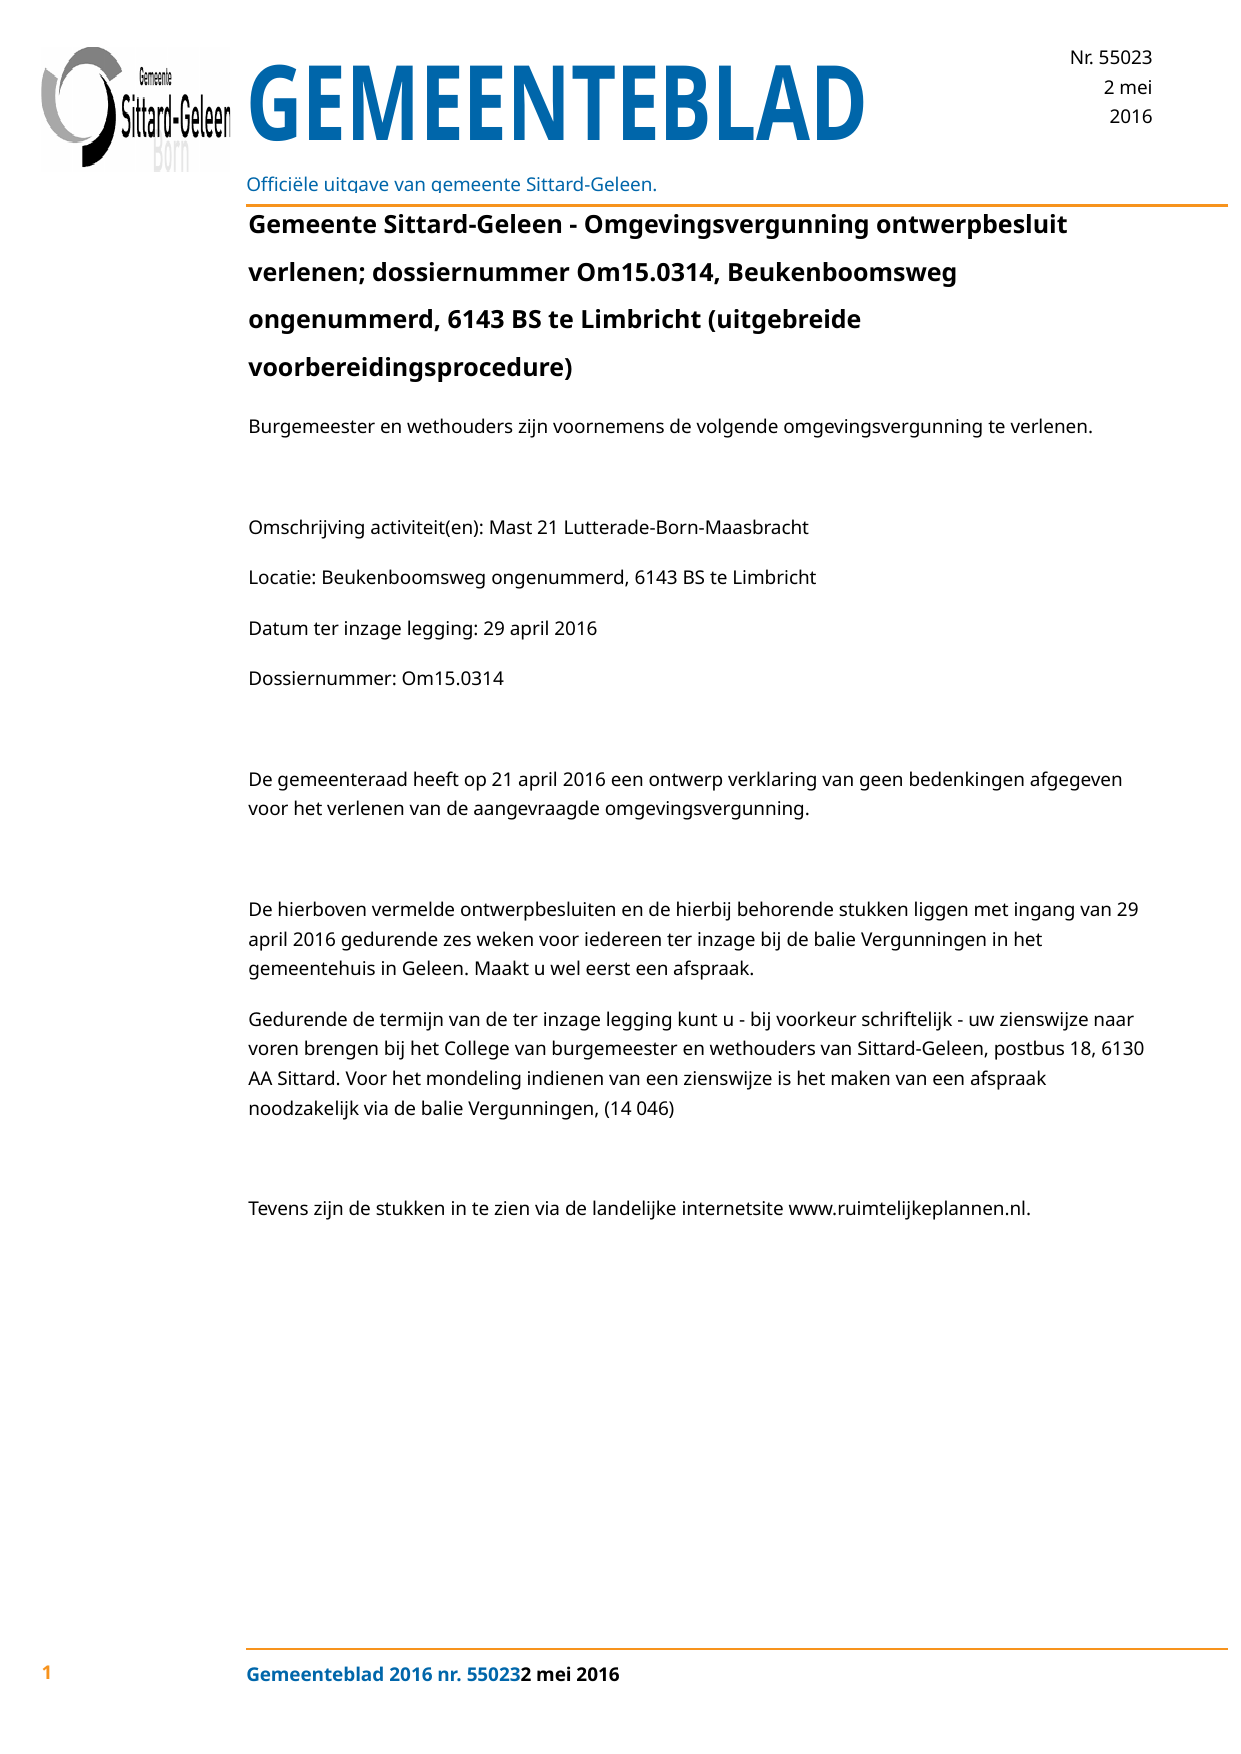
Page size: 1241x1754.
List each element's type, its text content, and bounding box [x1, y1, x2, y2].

text Dossiernummer: Om15.0314 [248, 665, 1152, 691]
text Omschrijving activiteit(en): Mast 21 Lutterade-Born-Maasbracht [248, 514, 1152, 540]
text Gedurende de termijn van de ter inzage legging kunt u - bij voorkeur schriftelijk - uw zienswijze naar voren brengen bij het College van burgemeester en wethouders van Sittard-Geleen, postbus 18, 6130 AA Sittard. Voor het mondeling indienen van een zienswijze is het maken van een afspraak noodzakelijk via de balie Vergunningen, (14 046) [248, 1006, 1152, 1121]
text Gemeente Sittard-Geleen - Omgevingsvergunning ontwerpbesluit verlenen; dossiernummer Om15.0314, Beukenboomsweg ongenummerd, 6143 BS te Limbricht (uitgebreide voorbereidingsprocedure) [248, 207, 1152, 384]
text Burgemeester en wethouders zijn voornemens de volgende omgevingsvergunning te verlenen. [248, 413, 1152, 439]
text Datum ter inzage legging: 29 april 2016 [248, 615, 1152, 641]
text Locatie: Beukenboomsweg ongenummerd, 6143 BS te Limbricht [248, 564, 1152, 590]
text Tevens zijn de stukken in te zien via de landelijke internetsite www.ruimtelijkeplannen.nl. [248, 1196, 1152, 1221]
text De hierboven vermelde ontwerpbesluiten en de hierbij behorende stukken liggen met ingang van 29 april 2016 gedurende zes weken voor iedereen ter inzage bij de balie Vergunningen in het gemeentehuis in Geleen. Maakt u wel eerst een afspraak. [248, 896, 1152, 981]
picture [41, 47, 231, 172]
text De gemeenteraad heeft op 21 april 2016 een ontwerp verklaring van geen bedenkingen afgegeven voor het verlenen van de aangevraagde omgevingsvergunning. [248, 766, 1152, 821]
